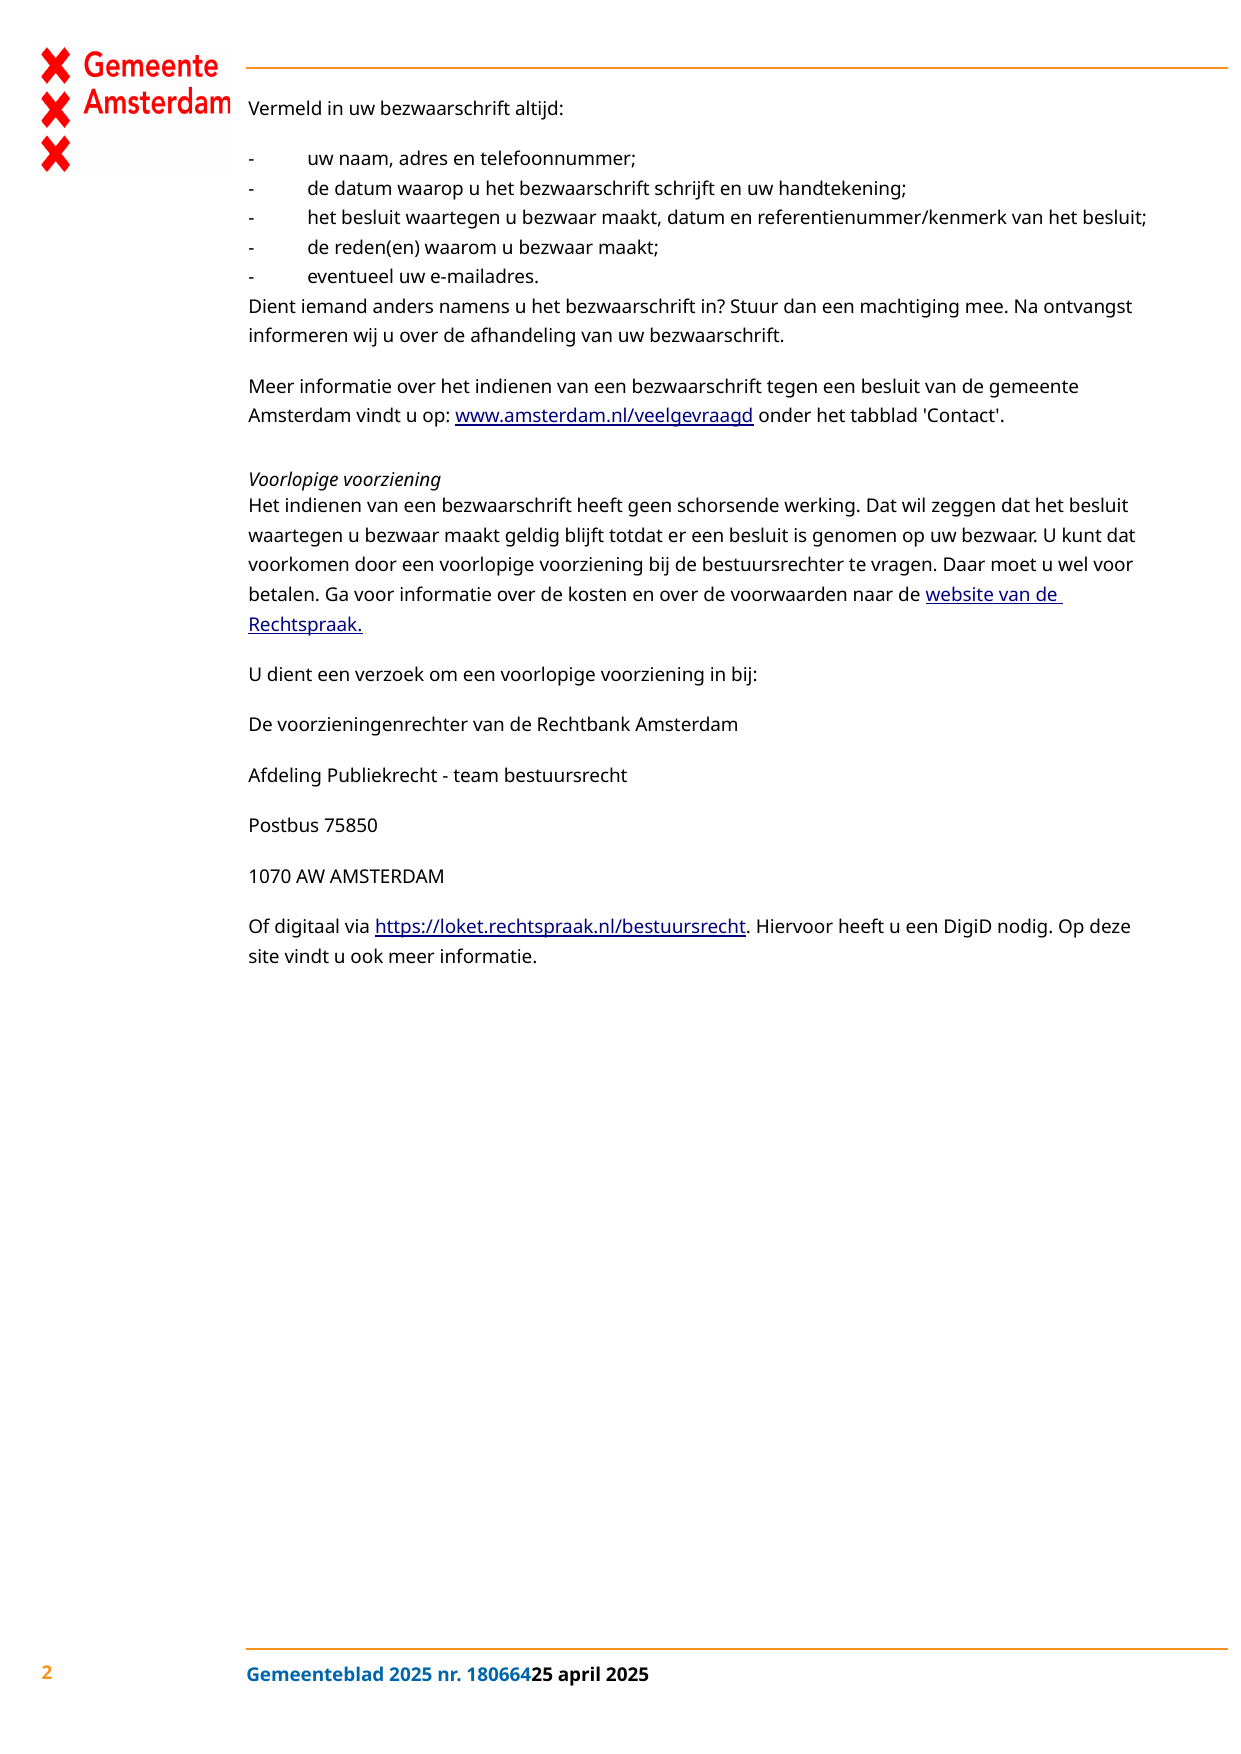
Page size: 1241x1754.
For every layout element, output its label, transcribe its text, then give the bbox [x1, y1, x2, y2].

text U dient een verzoek om een voorlopige voorziening in bij: [248, 661, 1152, 687]
text Afdeling Publiekrecht - team bestuursrecht [248, 762, 1152, 788]
list de datum waarop u het bezwaarschrift schrijft en uw handtekening; [248, 175, 1152, 201]
list de reden(en) waarom u bezwaar maakt; [248, 234, 1152, 260]
text Postbus 75850 [248, 812, 1152, 838]
text Dient iemand anders namens u het bezwaarschrift in? Stuur dan een machtiging mee. Na ontvangst informeren wij u over de afhandeling van uw bezwaarschrift. [248, 293, 1152, 348]
text Vermeld in uw bezwaarschrift altijd: [248, 95, 1152, 121]
picture [41, 47, 231, 172]
text Voorlopige voorziening [248, 467, 1152, 492]
text De voorzieningenrechter van de Rechtbank Amsterdam [248, 712, 1152, 737]
text 1070 AW AMSTERDAM [248, 863, 1152, 888]
list het besluit waartegen u bezwaar maakt, datum en referentienummer/kenmerk van het besluit; [248, 204, 1152, 230]
text Of digitaal via https://loket.rechtspraak.nl/bestuursrecht. Hiervoor heeft u een DigiD nodig. Op deze site vindt u ook meer informatie. [248, 913, 1152, 968]
list eventueel uw e-mailadres. [248, 263, 1152, 289]
text Meer informatie over het indienen van een bezwaarschrift tegen een besluit van de gemeente Amsterdam vindt u op: www.amsterdam.nl/veelgevraagd onder het tabblad 'Contact'. [248, 373, 1152, 428]
text Het indienen van een bezwaarschrift heeft geen schorsende werking. Dat wil zeggen dat het besluit waartegen u bezwaar maakt geldig blijft totdat er een besluit is genomen op uw bezwaar. U kunt dat voorkomen door een voorlopige voorziening bij de bestuursrechter te vragen. Daar moet u wel voor betalen. Ga voor informatie over de kosten en over de voorwaarden naar de website van de Rechtspraak. [248, 492, 1152, 636]
list uw naam, adres en telefoonnummer; [248, 145, 1152, 171]
